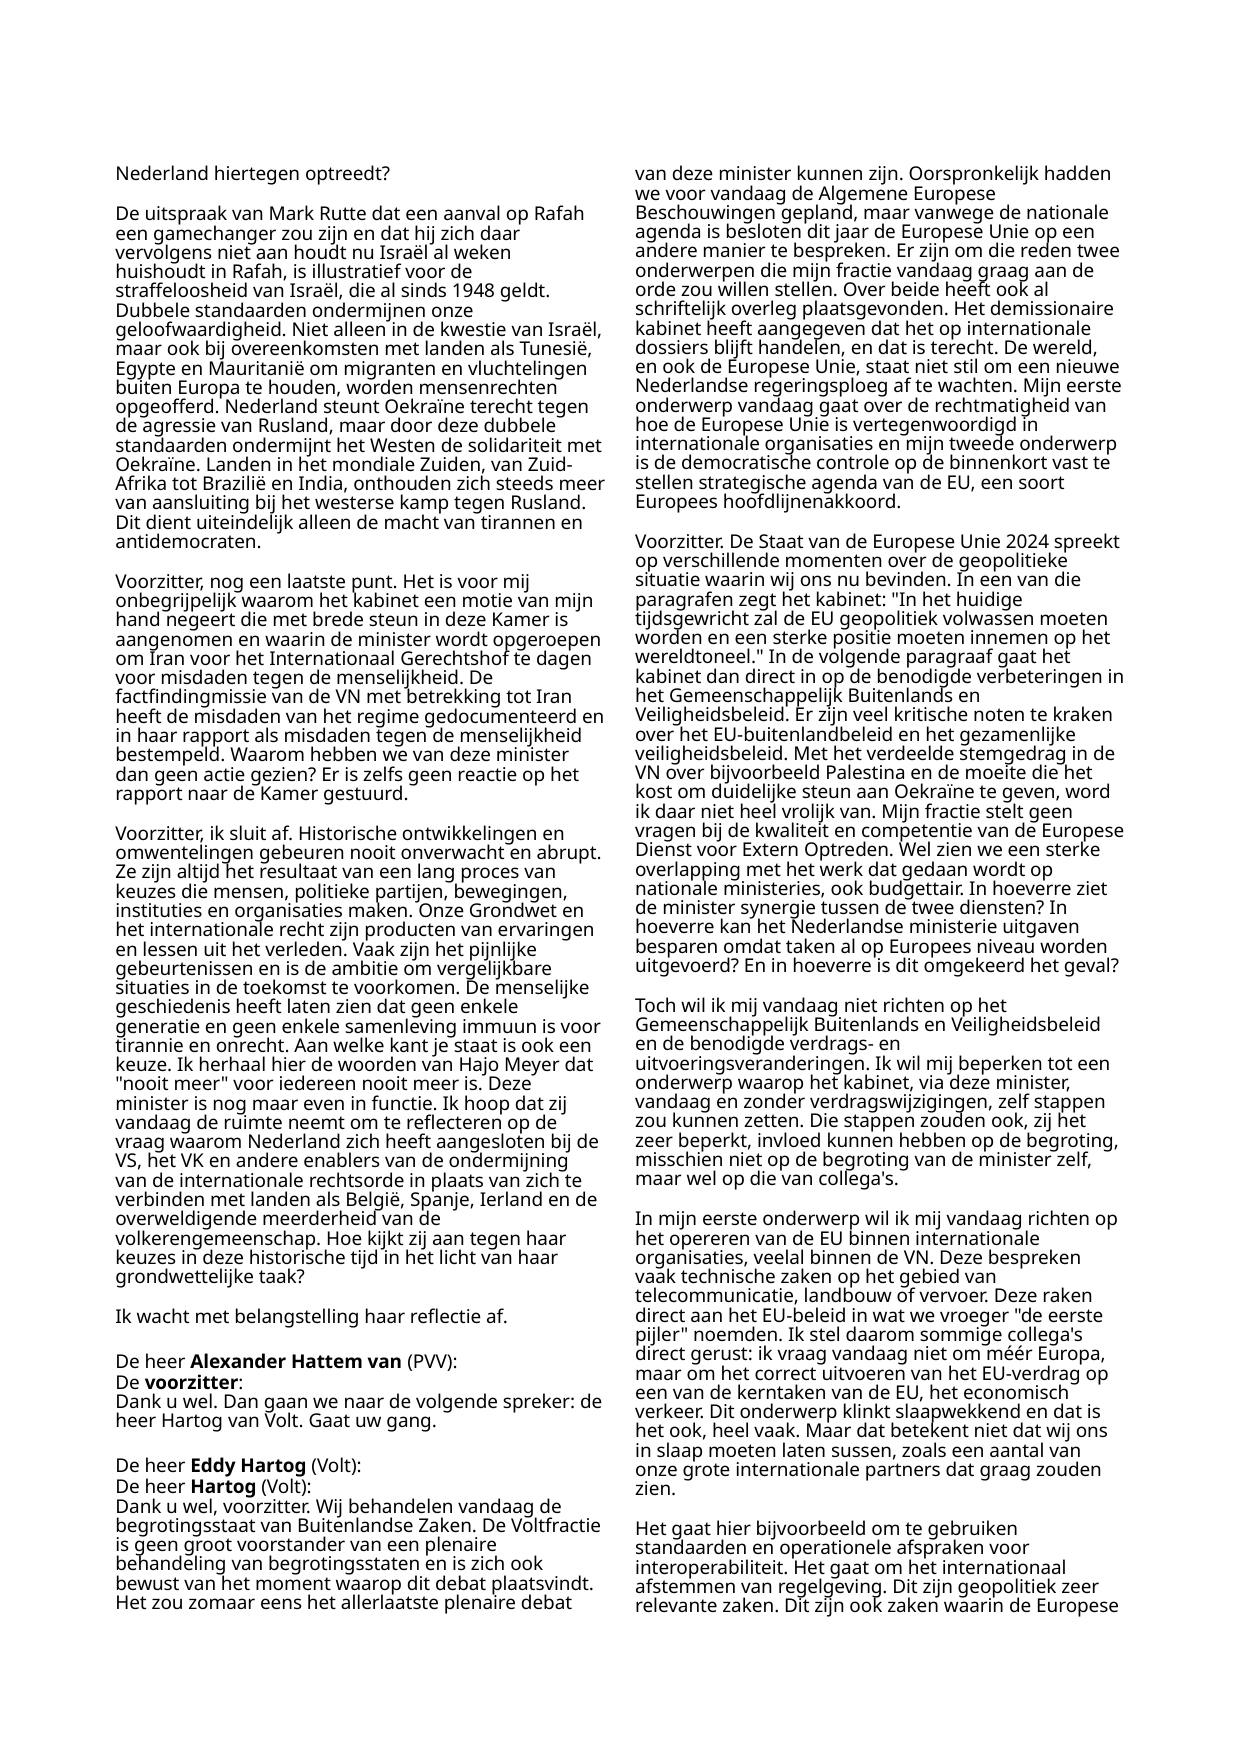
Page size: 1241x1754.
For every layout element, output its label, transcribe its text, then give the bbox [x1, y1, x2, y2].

text Voorzitter. De Staat van de Europese Unie 2024 spreekt op verschillende momenten over de geopolitieke situatie waarin wij ons nu bevinden. In een van die paragrafen zegt het kabinet: "In het huidige tijdsgewricht zal de EU geopolitiek volwassen moeten worden en een sterke positie moeten innemen op het wereldtoneel." In de volgende paragraaf gaat het kabinet dan direct in op de benodigde verbeteringen in het Gemeenschappelijk Buitenlands en Veiligheidsbeleid. Er zijn veel kritische noten te kraken over het EU-buitenlandbeleid en het gezamenlijke veiligheidsbeleid. Met het verdeelde stemgedrag in de VN over bijvoorbeeld Palestina en de moeite die het kost om duidelijke steun aan Oekraïne te geven, word ik daar niet heel vrolijk van. Mijn fractie stelt geen vragen bij de kwaliteit en competentie van de Europese Dienst voor Extern Optreden. Wel zien we een sterke overlapping met het werk dat gedaan wordt op nationale ministeries, ook budgettair. In hoeverre ziet de minister synergie tussen de twee diensten? In hoeverre kan het Nederlandse ministerie uitgaven besparen omdat taken al op Europees niveau worden uitgevoerd? En in hoeverre is dit omgekeerd het geval? [635, 533, 1125, 976]
text De voorzitter: [115, 1374, 605, 1393]
text Dank u wel. Dan gaan we naar de volgende spreker: de heer Hartog van Volt. Gaat uw gang. [115, 1393, 605, 1432]
text Ik wacht met belangstelling haar reflectie af. [115, 1308, 605, 1327]
text Dank u wel, voorzitter. Wij behandelen vandaag de begrotingsstaat van Buitenlandse Zaken. De Voltfractie is geen groot voorstander van een plenaire behandeling van begrotingsstaten en is zich ook bewust van het moment waarop dit debat plaatsvindt. Het zou zomaar eens het allerlaatste plenaire debat [115, 1498, 605, 1613]
text De heer Alexander Hattem van (PVV): [115, 1348, 605, 1374]
text De uitspraak van Mark Rutte dat een aanval op Rafah een gamechanger zou zijn en dat hij zich daar vervolgens niet aan houdt nu Israël al weken huishoudt in Rafah, is illustratief voor de straffeloosheid van Israël, die al sinds 1948 geldt. Dubbele standaarden ondermijnen onze geloofwaardigheid. Niet alleen in de kwestie van Israël, maar ook bij overeenkomsten met landen als Tunesië, Egypte en Mauritanië om migranten en vluchtelingen buiten Europa te houden, worden mensenrechten opgeofferd. Nederland steunt Oekraïne terecht tegen de agressie van Rusland, maar door deze dubbele standaarden ondermijnt het Westen de solidariteit met Oekraïne. Landen in het mondiale Zuiden, van Zuid-Afrika tot Brazilië en India, onthouden zich steeds meer van aansluiting bij het westerse kamp tegen Rusland. Dit dient uiteindelijk alleen de macht van tirannen en antidemocraten. [115, 205, 605, 552]
text De heer Hartog (Volt): [115, 1478, 605, 1498]
text In mijn eerste onderwerp wil ik mij vandaag richten op het opereren van de EU binnen internationale organisaties, veelal binnen de VN. Deze bespreken vaak technische zaken op het gebied van telecommunicatie, landbouw of vervoer. Deze raken direct aan het EU-beleid in wat we vroeger "de eerste pijler" noemden. Ik stel daarom sommige collega's direct gerust: ik vraag vandaag niet om méér Europa, maar om het correct uitvoeren van het EU-verdrag op een van de kerntaken van de EU, het economisch verkeer. Dit onderwerp klinkt slaapwekkend en dat is het ook, heel vaak. Maar dat betekent niet dat wij ons in slaap moeten laten sussen, zoals een aantal van onze grote internationale partners dat graag zouden zien. [635, 1210, 1125, 1499]
text Nederland hiertegen optreedt? [115, 165, 605, 184]
text Toch wil ik mij vandaag niet richten op het Gemeenschappelijk Buitenlands en Veiligheidsbeleid en de benodigde verdrags- en uitvoeringsveranderingen. Ik wil mij beperken tot een onderwerp waarop het kabinet, via deze minister, vandaag en zonder verdragswijzigingen, zelf stappen zou kunnen zetten. Die stappen zouden ook, zij het zeer beperkt, invloed kunnen hebben op de begroting, misschien niet op de begroting van de minister zelf, maar wel op die van collega's. [635, 997, 1125, 1189]
text Het gaat hier bijvoorbeeld om te gebruiken standaarden en operationele afspraken voor interoperabiliteit. Het gaat om het internationaal afstemmen van regelgeving. Dit zijn geopolitiek zeer relevante zaken. Dit zijn ook zaken waarin de Europese [635, 1520, 1125, 1616]
text Voorzitter, nog een laatste punt. Het is voor mij onbegrijpelijk waarom het kabinet een motie van mijn hand negeert die met brede steun in deze Kamer is aangenomen en waarin de minister wordt opgeroepen om Iran voor het Internationaal Gerechtshof te dagen voor misdaden tegen de menselijkheid. De factfindingmissie van de VN met betrekking tot Iran heeft de misdaden van het regime gedocumenteerd en in haar rapport als misdaden tegen de menselijkheid bestempeld. Waarom hebben we van deze minister dan geen actie gezien? Er is zelfs geen reactie op het rapport naar de Kamer gestuurd. [115, 573, 605, 804]
text De heer Eddy Hartog (Volt): [115, 1453, 605, 1478]
text Voorzitter, ik sluit af. Historische ontwikkelingen en omwentelingen gebeuren nooit onverwacht en abrupt. Ze zijn altijd het resultaat van een lang proces van keuzes die mensen, politieke partijen, bewegingen, instituties en organisaties maken. Onze Grondwet en het internationale recht zijn producten van ervaringen en lessen uit het verleden. Vaak zijn het pijnlijke gebeurtenissen en is de ambitie om vergelijkbare situaties in de toekomst te voorkomen. De menselijke geschiedenis heeft laten zien dat geen enkele generatie en geen enkele samenleving immuun is voor tirannie en onrecht. Aan welke kant je staat is ook een keuze. Ik herhaal hier de woorden van Hajo Meyer dat "nooit meer" voor iedereen nooit meer is. Deze minister is nog maar even in functie. Ik hoop dat zij vandaag de ruimte neemt om te reflecteren op de vraag waarom Nederland zich heeft aangesloten bij de VS, het VK en andere enablers van de ondermijning van de internationale rechtsorde in plaats van zich te verbinden met landen als België, Spanje, Ierland en de overweldigende meerderheid van de volkerengemeenschap. Hoe kijkt zij aan tegen haar keuzes in deze historische tijd in het licht van haar grondwettelijke taak? [115, 825, 605, 1287]
text van deze minister kunnen zijn. Oorspronkelijk hadden we voor vandaag de Algemene Europese Beschouwingen gepland, maar vanwege de nationale agenda is besloten dit jaar de Europese Unie op een andere manier te bespreken. Er zijn om die reden twee onderwerpen die mijn fractie vandaag graag aan de orde zou willen stellen. Over beide heeft ook al schriftelijk overleg plaatsgevonden. Het demissionaire kabinet heeft aangegeven dat het op internationale dossiers blijft handelen, en dat is terecht. De wereld, en ook de Europese Unie, staat niet stil om een nieuwe Nederlandse regeringsploeg af te wachten. Mijn eerste onderwerp vandaag gaat over de rechtmatigheid van hoe de Europese Unie is vertegenwoordigd in internationale organisaties en mijn tweede onderwerp is de democratische controle op de binnenkort vast te stellen strategische agenda van de EU, een soort Europees hoofdlijnenakkoord. [635, 165, 1125, 512]
